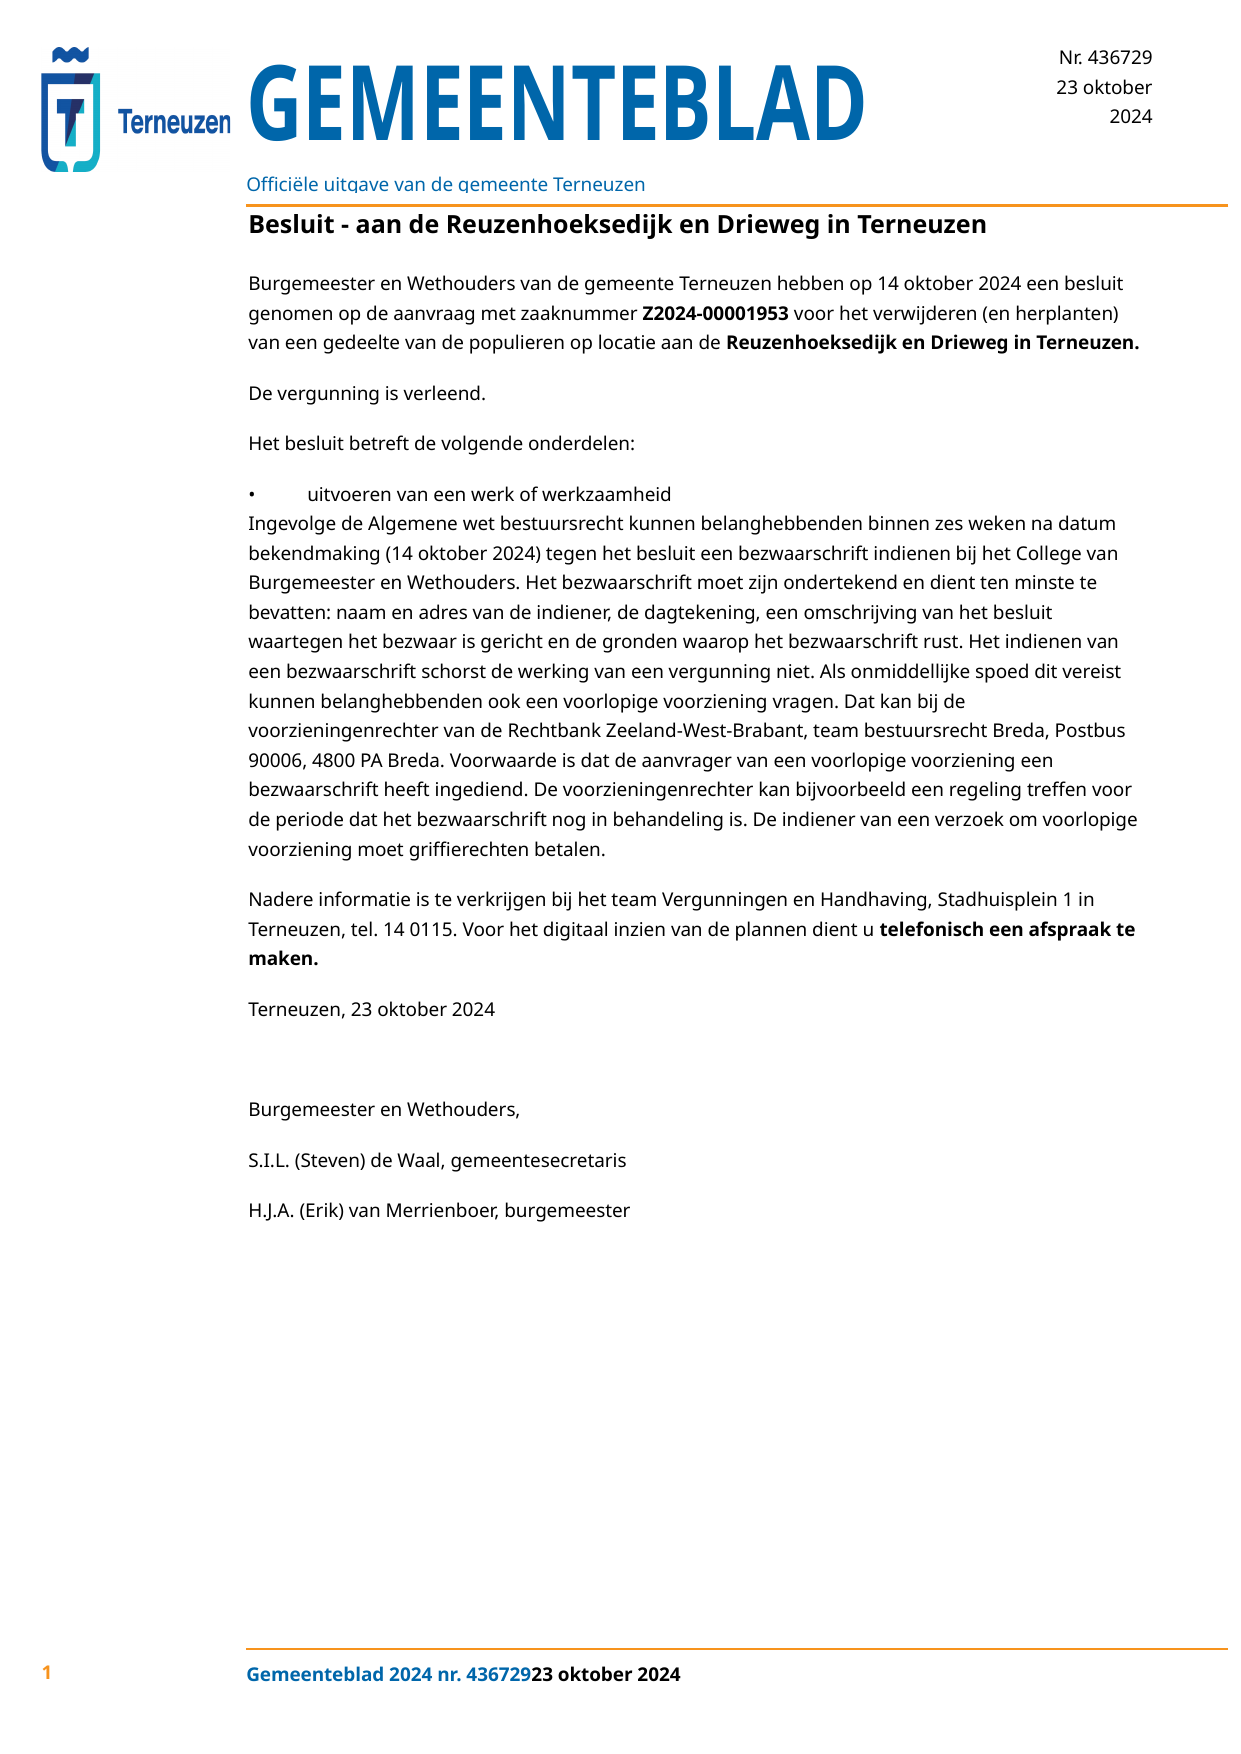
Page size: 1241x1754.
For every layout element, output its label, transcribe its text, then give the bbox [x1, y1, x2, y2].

text Terneuzen, 23 oktober 2024 [248, 996, 1152, 1021]
text Het besluit betreft de volgende onderdelen: [248, 430, 1152, 456]
text Burgemeester en Wethouders, [248, 1097, 1152, 1122]
text De vergunning is verleend. [248, 380, 1152, 406]
text Burgemeester en Wethouders van de gemeente Terneuzen hebben op 14 oktober 2024 een besluit genomen op de aanvraag met zaaknummer Z2024-00001953 voor het verwijderen (en herplanten) van een gedeelte van de populieren op locatie aan de Reuzenhoeksedijk en Drieweg in Terneuzen. [248, 270, 1152, 355]
text H.J.A. (Erik) van Merrienboer, burgemeester [248, 1197, 1152, 1223]
text Nadere informatie is te verkrijgen bij het team Vergunningen en Handhaving, Stadhuisplein 1 in Terneuzen, tel. 14 0115. Voor het digitaal inzien van de plannen dient u telefonisch een afspraak te maken. [248, 886, 1152, 971]
text S.I.L. (Steven) de Waal, gemeentesecretaris [248, 1147, 1152, 1173]
list uitvoeren van een werk of werkzaamheid [248, 481, 1152, 506]
text Besluit - aan de Reuzenhoeksedijk en Drieweg in Terneuzen [248, 207, 1152, 241]
picture [41, 47, 231, 172]
text Ingevolge de Algemene wet bestuursrecht kunnen belanghebbenden binnen zes weken na datum bekendmaking (14 oktober 2024) tegen het besluit een bezwaarschrift indienen bij het College van Burgemeester en Wethouders. Het bezwaarschrift moet zijn ondertekend en dient ten minste te bevatten: naam en adres van de indiener, de dagtekening, een omschrijving van het besluit waartegen het bezwaar is gericht en de gronden waarop het bezwaarschrift rust. Het indienen van een bezwaarschrift schorst de werking van een vergunning niet. Als onmiddellijke spoed dit vereist kunnen belanghebbenden ook een voorlopige voorziening vragen. Dat kan bij de voorzieningenrechter van de Rechtbank Zeeland-West-Brabant, team bestuursrecht Breda, Postbus 90006, 4800 PA Breda. Voorwaarde is dat de aanvrager van een voorlopige voorziening een bezwaarschrift heeft ingediend. De voorzieningenrechter kan bijvoorbeeld een regeling treffen voor de periode dat het bezwaarschrift nog in behandeling is. De indiener van een verzoek om voorlopige voorziening moet griffierechten betalen. [248, 510, 1152, 861]
